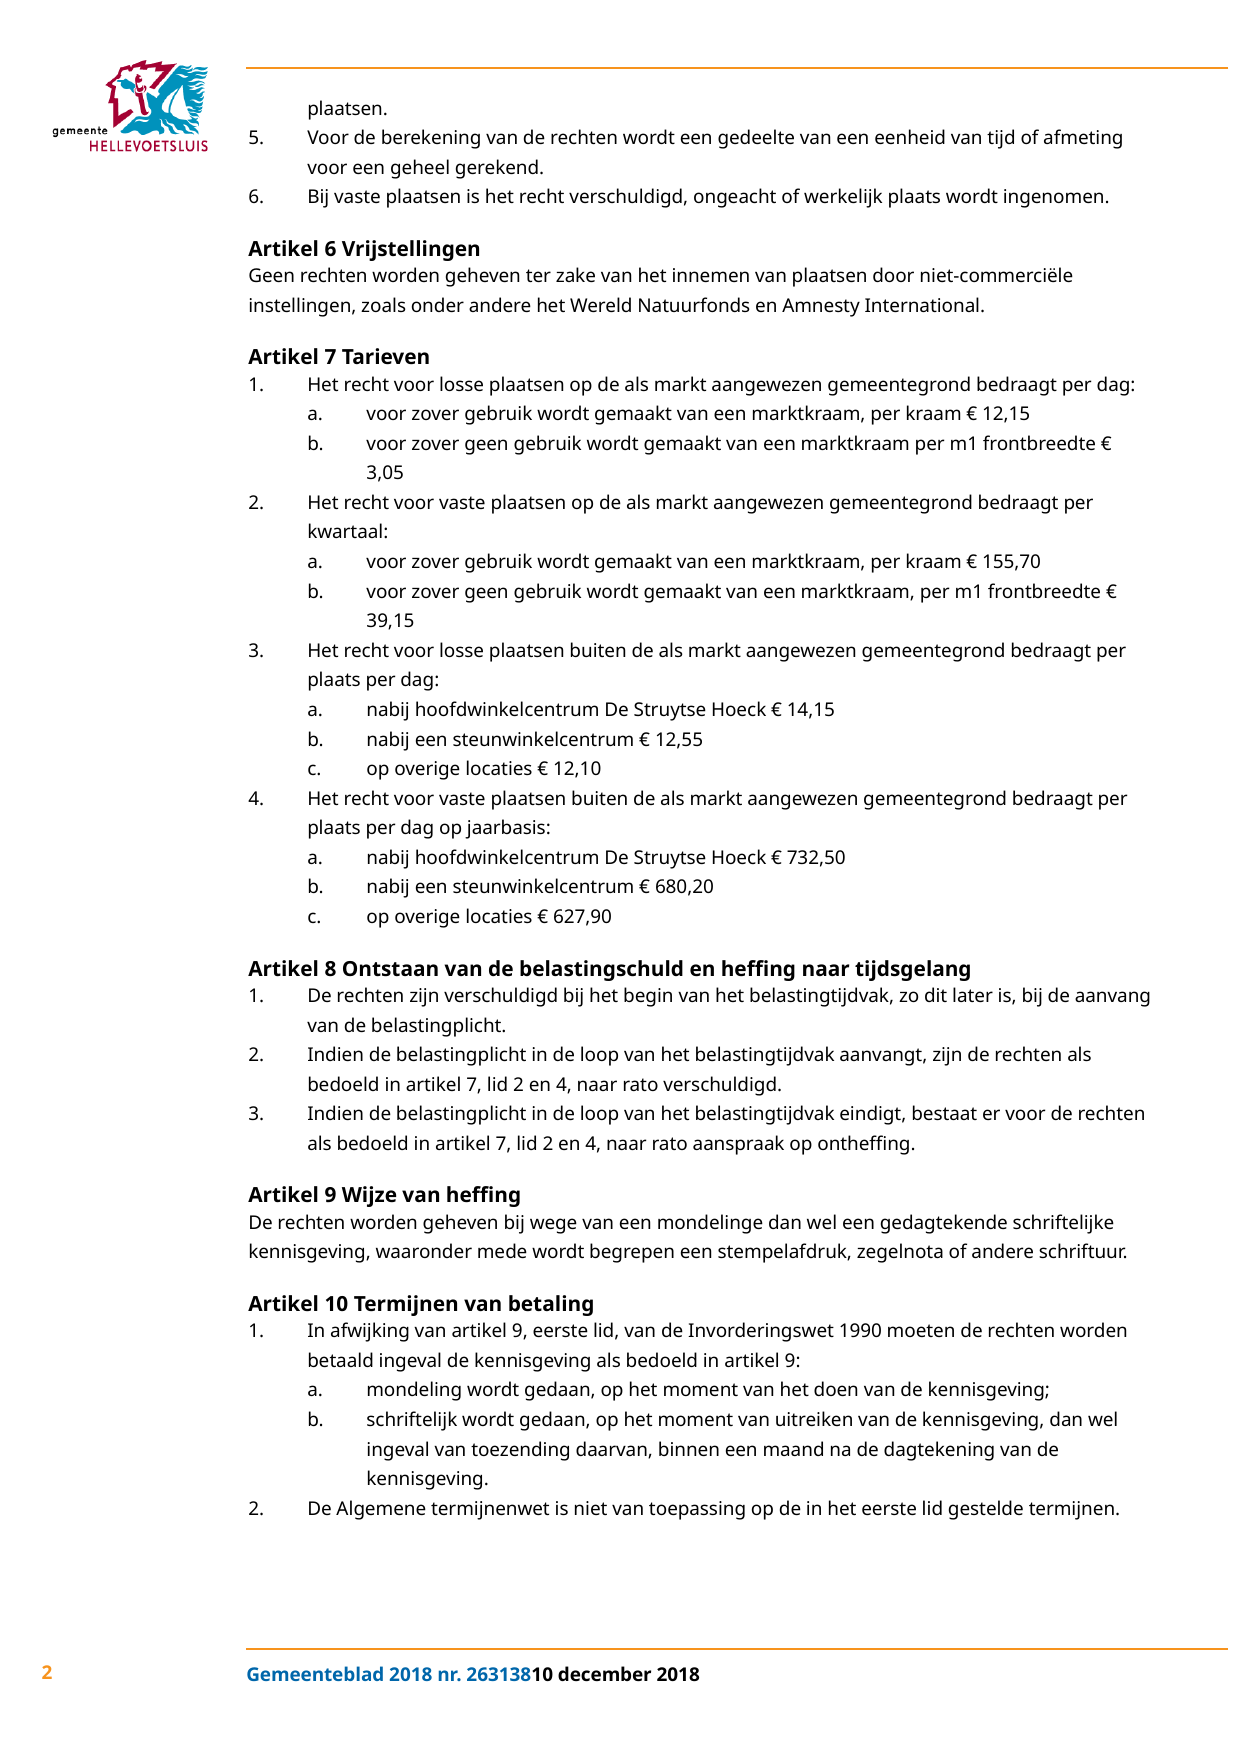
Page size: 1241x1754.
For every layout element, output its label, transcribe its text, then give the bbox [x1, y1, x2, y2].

text Artikel 6 Vrijstellingen [248, 234, 1152, 262]
list nabij een steunwinkelcentrum € 680,20 [307, 874, 1152, 899]
list nabij hoofdwinkelcentrum De Struytse Hoeck € 14,15 [307, 696, 1152, 722]
list nabij hoofdwinkelcentrum De Struytse Hoeck € 732,50 [307, 844, 1152, 870]
list voor zover gebruik wordt gemaakt van een marktkraam, per kraam € 155,70 [307, 548, 1152, 574]
list De Algemene termijnenwet is niet van toepassing op de in het eerste lid gestelde termijnen. [248, 1495, 1152, 1521]
picture [41, 47, 231, 172]
list nabij een steunwinkelcentrum € 12,55 [307, 726, 1152, 752]
text Artikel 8 Ontstaan van de belastingschuld en heffing naar tijdsgelang [248, 954, 1152, 982]
list Bij vaste plaatsen is het recht verschuldigd, ongeacht of werkelijk plaats wordt ingenomen. [248, 183, 1152, 209]
list op overige locaties € 627,90 [307, 903, 1152, 929]
list Het recht voor vaste plaatsen op de als markt aangewezen gemeentegrond bedraagt per kwartaal: [248, 489, 1152, 544]
list voor zover geen gebruik wordt gemaakt van een marktkraam, per m1 frontbreedte € 39,15 [307, 578, 1152, 633]
list Het recht voor losse plaatsen op de als markt aangewezen gemeentegrond bedraagt per dag: [248, 371, 1152, 397]
list op overige locaties € 12,10 [307, 755, 1152, 781]
list De rechten zijn verschuldigd bij het begin van het belastingtijdvak, zo dit later is, bij de aanvang van de belastingplicht. [248, 982, 1152, 1037]
list Het recht voor losse plaatsen buiten de als markt aangewezen gemeentegrond bedraagt per plaats per dag: [248, 637, 1152, 692]
text Artikel 7 Tarieven [248, 342, 1152, 371]
list voor zover geen gebruik wordt gemaakt van een marktkraam per m1 frontbreedte € 3,05 [307, 430, 1152, 485]
list In afwijking van artikel 9, eerste lid, van de Invorderingswet 1990 moeten de rechten worden betaald ingeval de kennisgeving als bedoeld in artikel 9: [248, 1317, 1152, 1373]
list Voor de berekening van de rechten wordt een gedeelte van een eenheid van tijd of afmeting voor een geheel gerekend. [248, 124, 1152, 180]
list mondeling wordt gedaan, op het moment van het doen van de kennisgeving; [307, 1377, 1152, 1402]
text Artikel 10 Termijnen van betaling [248, 1289, 1152, 1317]
text Artikel 9 Wijze van heffing [248, 1181, 1152, 1209]
text De rechten worden geheven bij wege van een mondelinge dan wel een gedagtekende schriftelijke kennisgeving, waaronder mede wordt begrepen een stempelafdruk, zegelnota of andere schriftuur. [248, 1209, 1152, 1264]
list Het recht voor vaste plaatsen buiten de als markt aangewezen gemeentegrond bedraagt per plaats per dag op jaarbasis: [248, 785, 1152, 840]
list schriftelijk wordt gedaan, op het moment van uitreiken van de kennisgeving, dan wel ingeval van toezending daarvan, binnen een maand na de dagtekening van de kennisgeving. [307, 1406, 1152, 1491]
list Indien de belastingplicht in de loop van het belastingtijdvak aanvangt, zijn de rechten als bedoeld in artikel 7, lid 2 en 4, naar rato verschuldigd. [248, 1041, 1152, 1097]
list voor zover gebruik wordt gemaakt van een marktkraam, per kraam € 12,15 [307, 400, 1152, 426]
text Geen rechten worden geheven ter zake van het innemen van plaatsen door niet-commerciële instellingen, zoals onder andere het Wereld Natuurfonds en Amnesty International. [248, 262, 1152, 318]
list Indien de belastingplicht in de loop van het belastingtijdvak eindigt, bestaat er voor de rechten als bedoeld in artikel 7, lid 2 en 4, naar rato aanspraak op ontheffing. [248, 1101, 1152, 1156]
list plaatsen. [248, 95, 1152, 121]
